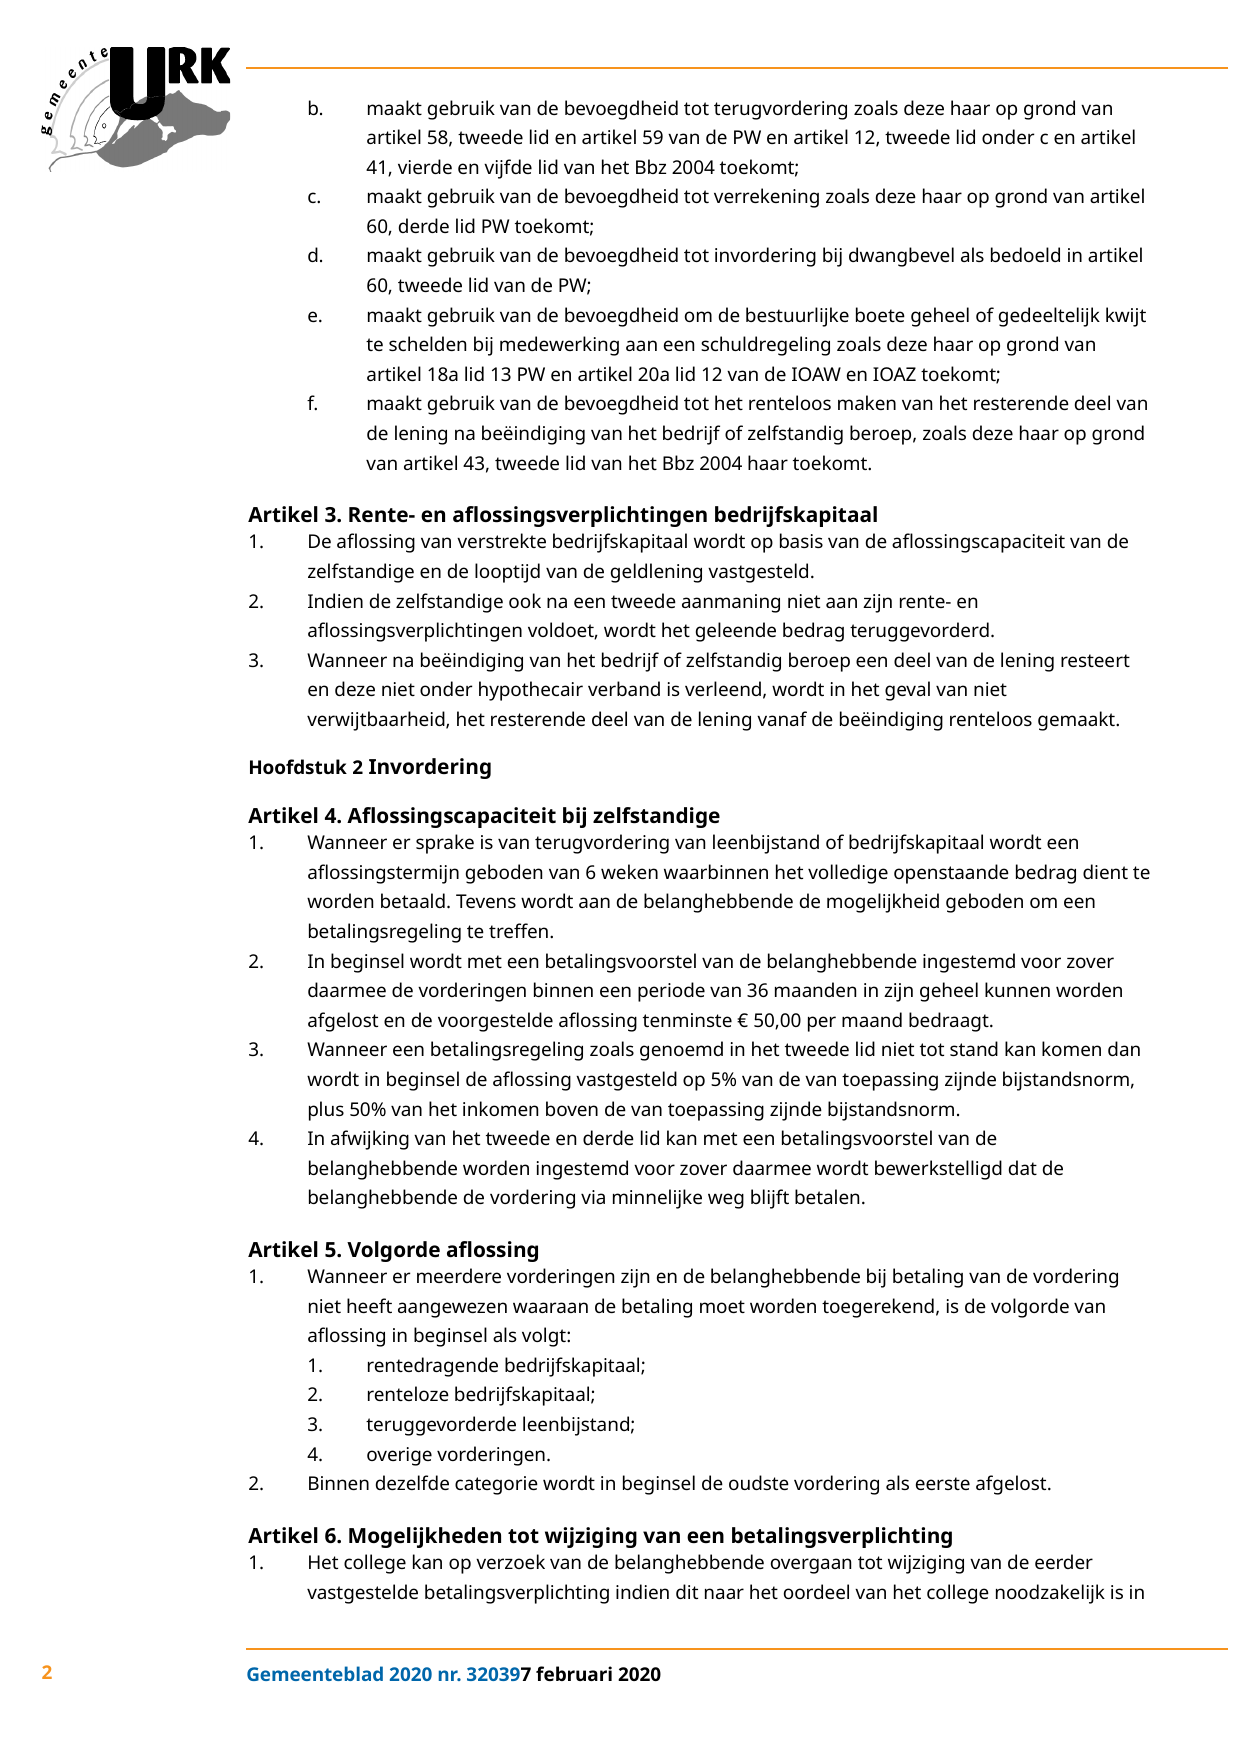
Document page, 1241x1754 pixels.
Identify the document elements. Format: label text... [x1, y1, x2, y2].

list Wanneer na beëindiging van het bedrijf of zelfstandig beroep een deel van de lening resteert en deze niet onder hypothecair verband is verleend, wordt in het geval van niet verwijtbaarheid, het resterende deel van de lening vanaf de beëindiging renteloos gemaakt. [248, 647, 1152, 732]
list Het college kan op verzoek van de belanghebbende overgaan tot wijziging van de eerder vastgestelde betalingsverplichting indien dit naar het oordeel van het college noodzakelijk is in [248, 1549, 1152, 1604]
list renteloze bedrijfskapitaal; [307, 1382, 1152, 1407]
list maakt gebruik van de bevoegdheid tot verrekening zoals deze haar op grond van artikel 60, derde lid PW toekomt; [307, 183, 1152, 239]
list De aflossing van verstrekte bedrijfskapitaal wordt op basis van de aflossingscapaciteit van de zelfstandige en de looptijd van de geldlening vastgesteld. [248, 529, 1152, 584]
list Wanneer er meerdere vorderingen zijn en de belanghebbende bij betaling van de vordering niet heeft aangewezen waaraan de betaling moet worden toegerekend, is de volgorde van aflossing in beginsel als volgt: [248, 1263, 1152, 1348]
list overige vorderingen. [307, 1441, 1152, 1467]
list maakt gebruik van de bevoegdheid tot invordering bij dwangbevel als bedoeld in artikel 60, tweede lid van de PW; [307, 243, 1152, 298]
list Wanneer er sprake is van terugvordering van leenbijstand of bedrijfskapitaal wordt een aflossingstermijn geboden van 6 weken waarbinnen het volledige openstaande bedrag dient te worden betaald. Tevens wordt aan de belanghebbende de mogelijkheid geboden om een betalingsregeling te treffen. [248, 829, 1152, 944]
text Artikel 6. Mogelijkheden tot wijziging van een betalingsverplichting [248, 1521, 1152, 1549]
list teruggevorderde leenbijstand; [307, 1411, 1152, 1437]
list maakt gebruik van de bevoegdheid tot het renteloos maken van het resterende deel van de lening na beëindiging van het bedrijf of zelfstandig beroep, zoals deze haar op grond van artikel 43, tweede lid van het Bbz 2004 haar toekomt. [307, 391, 1152, 476]
picture [41, 47, 231, 172]
list maakt gebruik van de bevoegdheid tot terugvordering zoals deze haar op grond van artikel 58, tweede lid en artikel 59 van de PW en artikel 12, tweede lid onder c en artikel 41, vierde en vijfde lid van het Bbz 2004 toekomt; [307, 95, 1152, 180]
list Indien de zelfstandige ook na een tweede aanmaning niet aan zijn rente- en aflossingsverplichtingen voldoet, wordt het geleende bedrag teruggevorderd. [248, 588, 1152, 643]
list Binnen dezelfde categorie wordt in beginsel de oudste vordering als eerste afgelost. [248, 1470, 1152, 1496]
list Wanneer een betalingsregeling zoals genoemd in het tweede lid niet tot stand kan komen dan wordt in beginsel de aflossing vastgesteld op 5% van de van toepassing zijnde bijstandsnorm, plus 50% van het inkomen boven de van toepassing zijnde bijstandsnorm. [248, 1037, 1152, 1121]
list In beginsel wordt met een betalingsvoorstel van de belanghebbende ingestemd voor zover daarmee de vorderingen binnen een periode van 36 maanden in zijn geheel kunnen worden afgelost en de voorgestelde aflossing tenminste € 50,00 per maand bedraagt. [248, 948, 1152, 1033]
list rentedragende bedrijfskapitaal; [307, 1352, 1152, 1378]
text Artikel 5. Volgorde aflossing [248, 1235, 1152, 1263]
list In afwijking van het tweede en derde lid kan met een betalingsvoorstel van de belanghebbende worden ingestemd voor zover daarmee wordt bewerkstelligd dat de belanghebbende de vordering via minnelijke weg blijft betalen. [248, 1125, 1152, 1210]
text Artikel 3. Rente- en aflossingsverplichtingen bedrijfskapitaal [248, 500, 1152, 529]
list maakt gebruik van de bevoegdheid om de bestuurlijke boete geheel of gedeeltelijk kwijt te schelden bij medewerking aan een schuldregeling zoals deze haar op grond van artikel 18a lid 13 PW en artikel 20a lid 12 van de IOAW en IOAZ toekomt; [307, 302, 1152, 387]
text Artikel 4. Aflossingscapaciteit bij zelfstandige [248, 801, 1152, 829]
text Hoofdstuk 2 Invordering [248, 752, 1152, 780]
